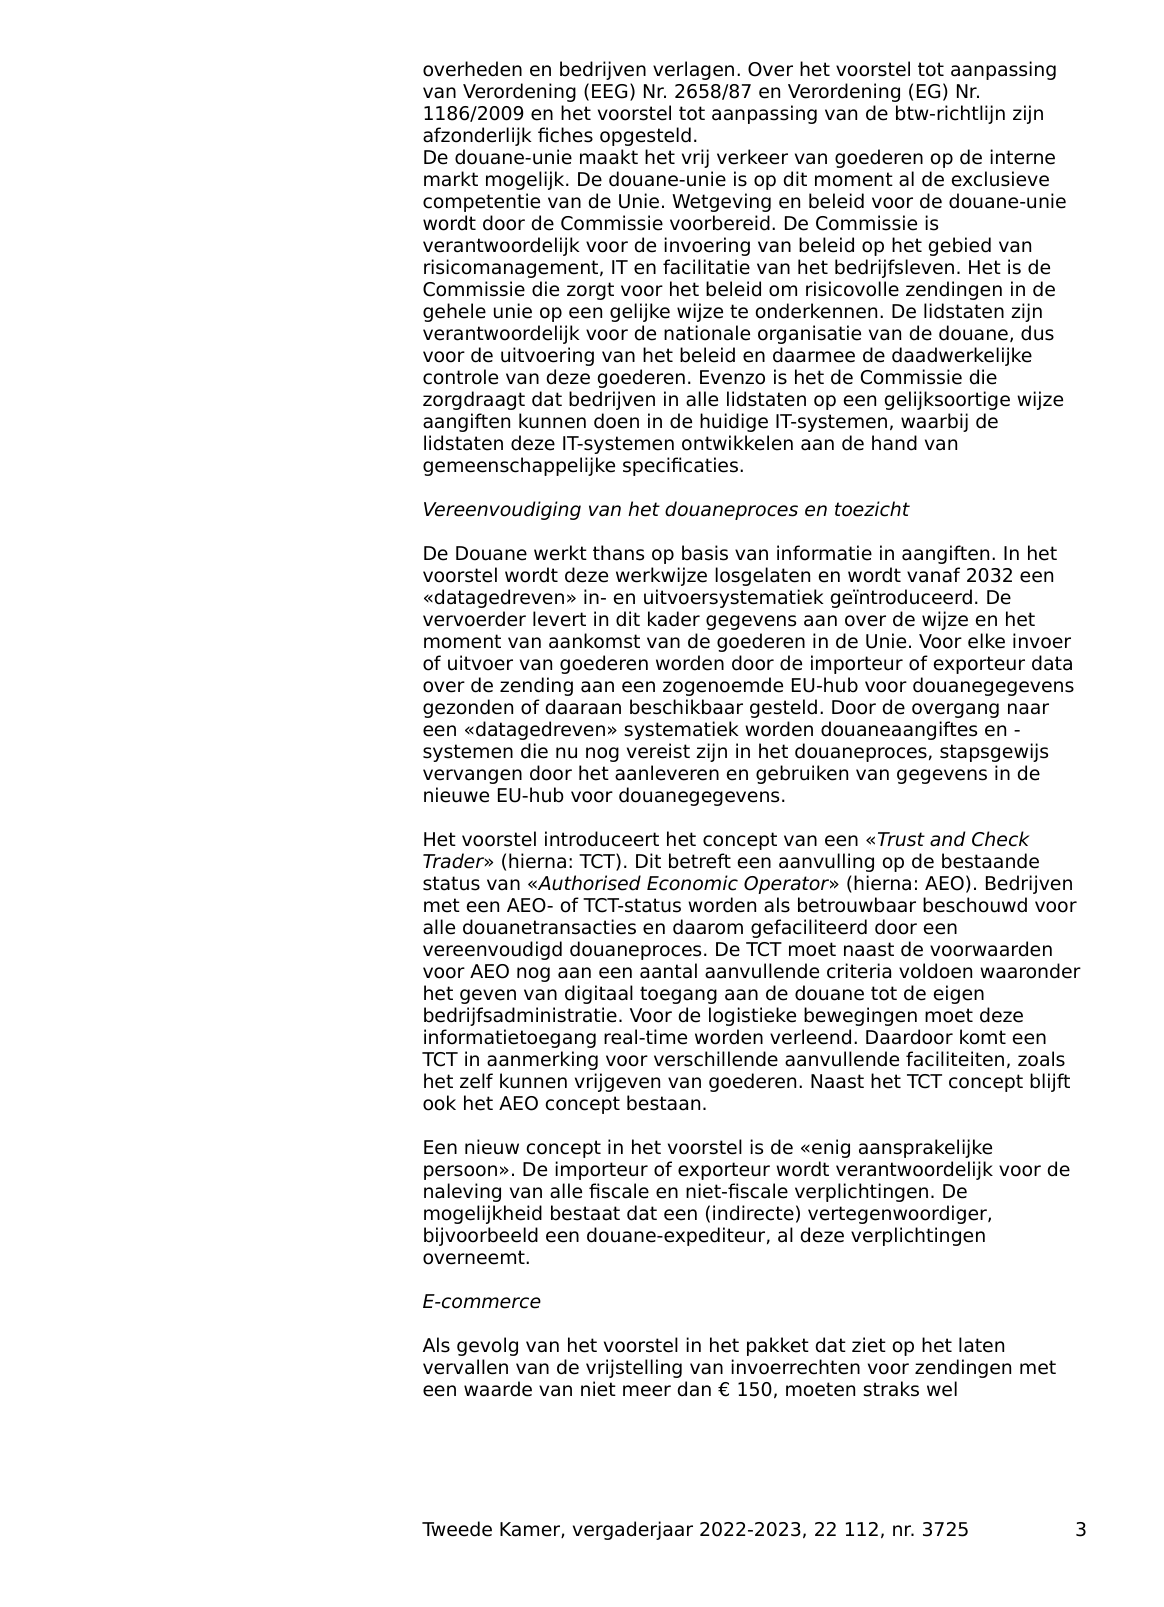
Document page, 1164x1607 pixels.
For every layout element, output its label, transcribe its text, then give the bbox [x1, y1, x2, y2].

text overheden en bedrijven verlagen. Over het voorstel tot aanpassing van Verordening (EEG) Nr. 2658/87 en Verordening (EG) Nr. 1186/2009 en het voorstel tot aanpassing van de btw-richtlijn zijn afzonderlijk fiches opgesteld. [422, 59, 1087, 147]
subtitle Vereenvoudiging van het douaneproces en toezicht [422, 499, 1087, 521]
text De douane-unie maakt het vrij verkeer van goederen op de interne markt mogelijk. De douane-unie is op dit moment al de exclusieve competentie van de Unie. Wetgeving en beleid voor de douane-unie wordt door de Commissie voorbereid. De Commissie is verantwoordelijk voor de invoering van beleid op het gebied van risicomanagement, IT en facilitatie van het bedrijfsleven. Het is de Commissie die zorgt voor het beleid om risicovolle zendingen in de gehele unie op een gelijke wijze te onderkennen. De lidstaten zijn verantwoordelijk voor de nationale organisatie van de douane, dus voor de uitvoering van het beleid en daarmee de daadwerkelijke controle van deze goederen. Evenzo is het de Commissie die zorgdraagt dat bedrijven in alle lidstaten op een gelijksoortige wijze aangiften kunnen doen in de huidige IT-systemen, waarbij de lidstaten deze IT-systemen ontwikkelen aan de hand van gemeenschappelijke specificaties. [422, 147, 1087, 477]
subtitle E-commerce [422, 1291, 1087, 1313]
text Het voorstel introduceert het concept van een «Trust and Check Trader» (hierna: TCT). Dit betreft een aanvulling op de bestaande status van «Authorised Economic Operator» (hierna: AEO). Bedrijven met een AEO- of TCT-status worden als betrouwbaar beschouwd voor alle douanetransacties en daarom gefaciliteerd door een vereenvoudigd douaneproces. De TCT moet naast de voorwaarden voor AEO nog aan een aantal aanvullende criteria voldoen waaronder het geven van digitaal toegang aan de douane tot de eigen bedrijfsadministratie. Voor de logistieke bewegingen moet deze informatietoegang real-time worden verleend. Daardoor komt een TCT in aanmerking voor verschillende aanvullende faciliteiten, zoals het zelf kunnen vrijgeven van goederen. Naast het TCT concept blijft ook het AEO concept bestaan. [422, 829, 1087, 1115]
text Als gevolg van het voorstel in het pakket dat ziet op het laten vervallen van de vrijstelling van invoerrechten voor zendingen met een waarde van niet meer dan € 150, moeten straks wel [422, 1335, 1087, 1401]
text Een nieuw concept in het voorstel is de «enig aansprakelijke persoon». De importeur of exporteur wordt verantwoordelijk voor de naleving van alle fiscale en niet-fiscale verplichtingen. De mogelijkheid bestaat dat een (indirecte) vertegenwoordiger, bijvoorbeeld een douane-expediteur, al deze verplichtingen overneemt. [422, 1137, 1087, 1269]
text De Douane werkt thans op basis van informatie in aangiften. In het voorstel wordt deze werkwijze losgelaten en wordt vanaf 2032 een «datagedreven» in- en uitvoersystematiek geïntroduceerd. De vervoerder levert in dit kader gegevens aan over de wijze en het moment van aankomst van de goederen in de Unie. Voor elke invoer of uitvoer van goederen worden door de importeur of exporteur data over de zending aan een zogenoemde EU-hub voor douanegegevens gezonden of daaraan beschikbaar gesteld. Door de overgang naar een «datagedreven» systematiek worden douaneaangiftes en -systemen die nu nog vereist zijn in het douaneproces, stapsgewijs vervangen door het aanleveren en gebruiken van gegevens in de nieuwe EU-hub voor douanegegevens. [422, 543, 1087, 807]
